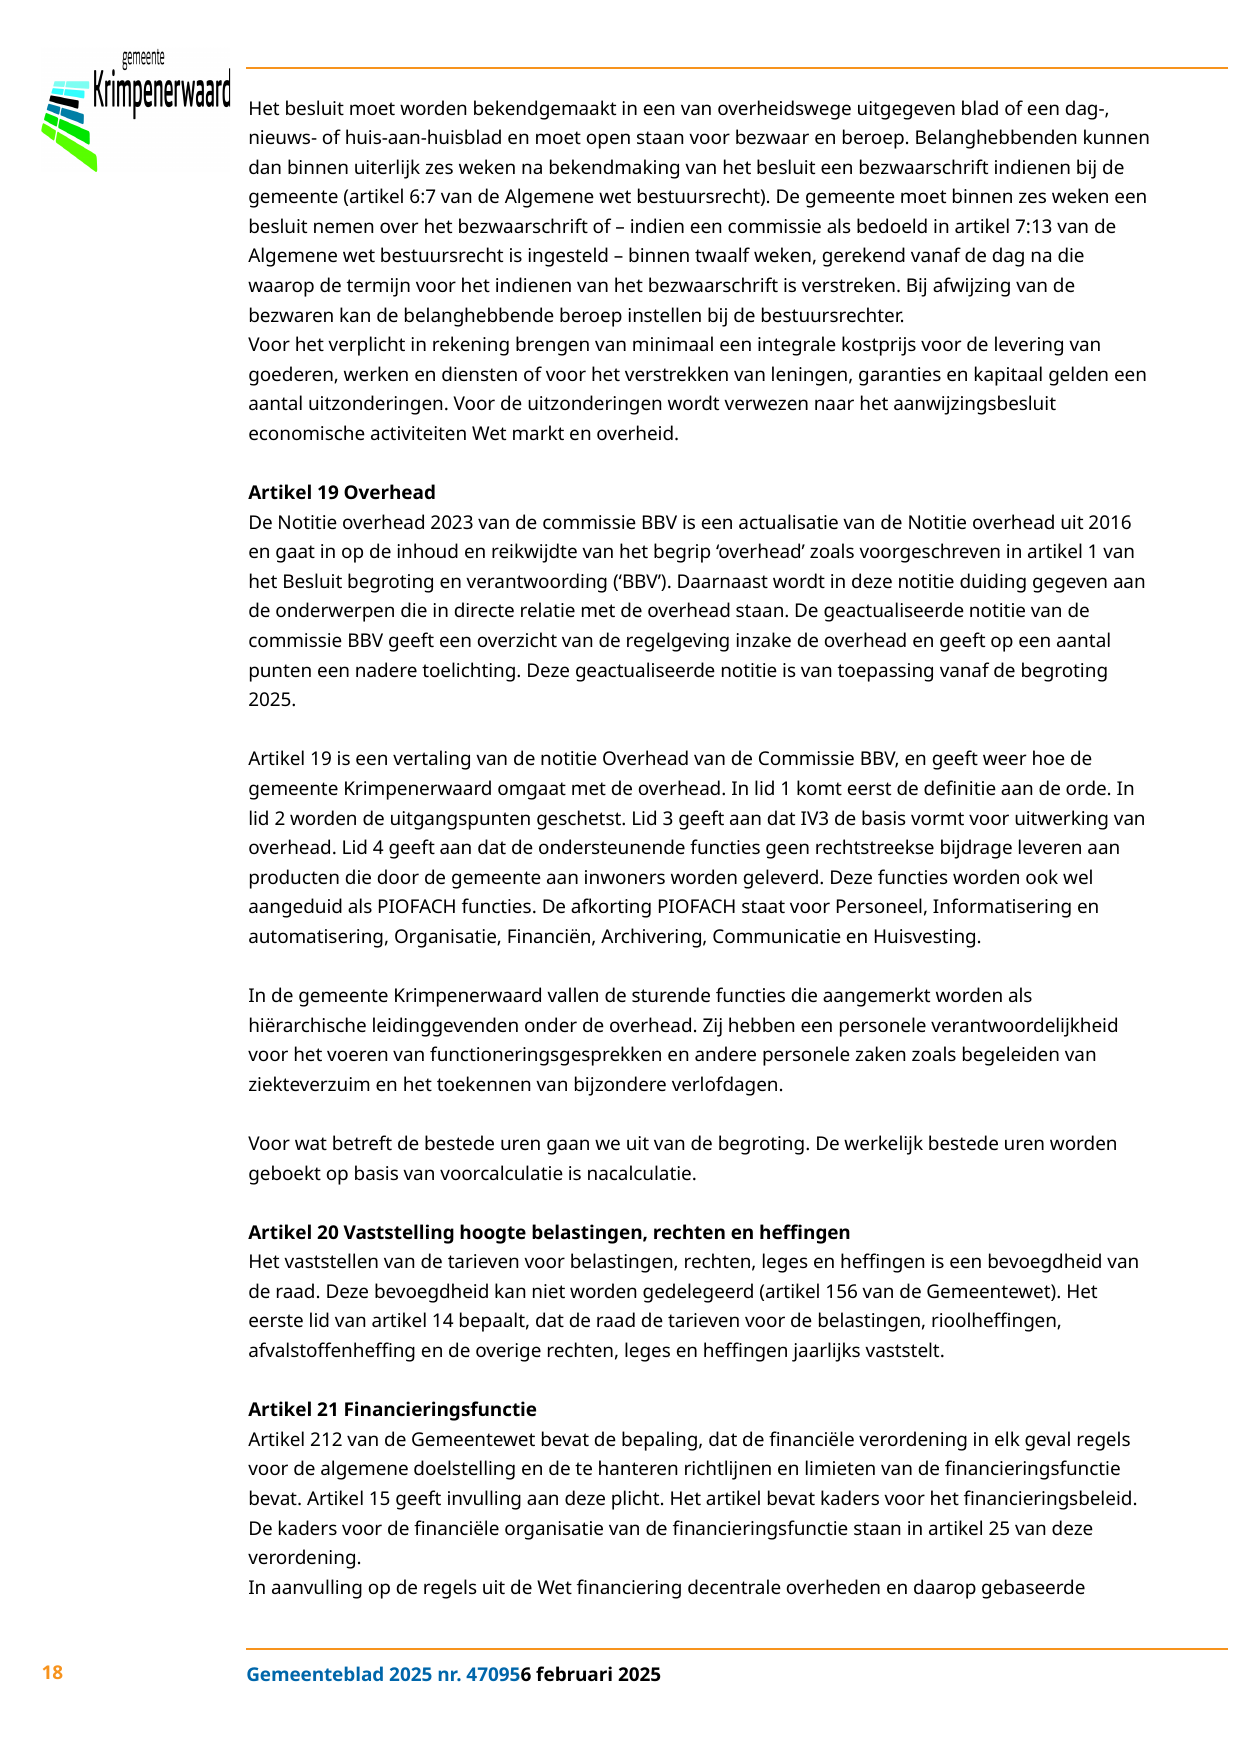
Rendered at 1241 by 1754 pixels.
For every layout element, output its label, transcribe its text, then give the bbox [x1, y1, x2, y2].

text De Notitie overhead 2023 van de commissie BBV is een actualisatie van de Notitie overhead uit 2016 en gaat in op de inhoud en reikwijdte van het begrip ‘overhead’ zoals voorgeschreven in artikel 1 van het Besluit begroting en verantwoording (‘BBV’). Daarnaast wordt in deze notitie duiding gegeven aan de onderwerpen die in directe relatie met de overhead staan. De geactualiseerde notitie van de commissie BBV geeft een overzicht van de regelgeving inzake de overhead en geeft op een aantal punten een nadere toelichting. Deze geactualiseerde notitie is van toepassing vanaf de begroting 2025. [248, 509, 1152, 712]
text In de gemeente Krimpenerwaard vallen de sturende functies die aangemerkt worden als hiërarchische leidinggevenden onder de overhead. Zij hebben een personele verantwoordelijkheid voor het voeren van functioneringsgesprekken en andere personele zaken zoals begeleiden van ziekteverzuim en het toekennen van bijzondere verlofdagen. [248, 982, 1152, 1097]
text Artikel 19 Overhead [248, 479, 1152, 505]
text Het vaststellen van de tarieven voor belastingen, rechten, leges en heffingen is een bevoegdheid van de raad. Deze bevoegdheid kan niet worden gedelegeerd (artikel 156 van de Gemeentewet). Het eerste lid van artikel 14 bepaalt, dat de raad de tarieven voor de belastingen, rioolheffingen, afvalstoffenheffing en de overige rechten, leges en heffingen jaarlijks vaststelt. [248, 1248, 1152, 1363]
text Artikel 19 is een vertaling van de notitie Overhead van de Commissie BBV, en geeft weer hoe de gemeente Krimpenerwaard omgaat met de overhead. In lid 1 komt eerst de definitie aan de orde. In lid 2 worden de uitgangspunten geschetst. Lid 3 geeft aan dat IV3 de basis vormt voor uitwerking van overhead. Lid 4 geeft aan dat de ondersteunende functies geen rechtstreekse bijdrage leveren aan producten die door de gemeente aan inwoners worden geleverd. Deze functies worden ook wel aangeduid als PIOFACH functies. De afkorting PIOFACH staat voor Personeel, Informatisering en automatisering, Organisatie, Financiën, Archivering, Communicatie en Huisvesting. [248, 746, 1152, 949]
text Artikel 20 Vaststelling hoogte belastingen, rechten en heffingen [248, 1219, 1152, 1245]
text In aanvulling op de regels uit de Wet financiering decentrale overheden en daarop gebaseerde [248, 1574, 1152, 1600]
text Voor wat betreft de bestede uren gaan we uit van de begroting. De werkelijk bestede uren worden geboekt op basis van voorcalculatie is nacalculatie. [248, 1130, 1152, 1186]
text Artikel 21 Financieringsfunctie [248, 1396, 1152, 1422]
text Voor het verplicht in rekening brengen van minimaal een integrale kostprijs voor de levering van goederen, werken en diensten of voor het verstrekken van leningen, garanties en kapitaal gelden een aantal uitzonderingen. Voor de uitzonderingen wordt verwezen naar het aanwijzingsbesluit economische activiteiten Wet markt en overheid. [248, 331, 1152, 446]
text Artikel 212 van de Gemeentewet bevat de bepaling, dat de financiële verordening in elk geval regels voor de algemene doelstelling en de te hanteren richtlijnen en limieten van de financieringsfunctie bevat. Artikel 15 geeft invulling aan deze plicht. Het artikel bevat kaders voor het financieringsbeleid. De kaders voor de financiële organisatie van de financieringsfunctie staan in artikel 25 van deze verordening. [248, 1426, 1152, 1570]
text Het besluit moet worden bekendgemaakt in een van overheidswege uitgegeven blad of een dag-, nieuws- of huis-aan-huisblad en moet open staan voor bezwaar en beroep. Belanghebbenden kunnen dan binnen uiterlijk zes weken na bekendmaking van het besluit een bezwaarschrift indienen bij de gemeente (artikel 6:7 van de Algemene wet bestuursrecht). De gemeente moet binnen zes weken een besluit nemen over het bezwaarschrift of – indien een commissie als bedoeld in artikel 7:13 van de Algemene wet bestuursrecht is ingesteld – binnen twaalf weken, gerekend vanaf de dag na die waarop de termijn voor het indienen van het bezwaarschrift is verstreken. Bij afwijzing van de bezwaren kan de belanghebbende beroep instellen bij de bestuursrechter. [248, 95, 1152, 328]
picture [41, 47, 231, 172]
